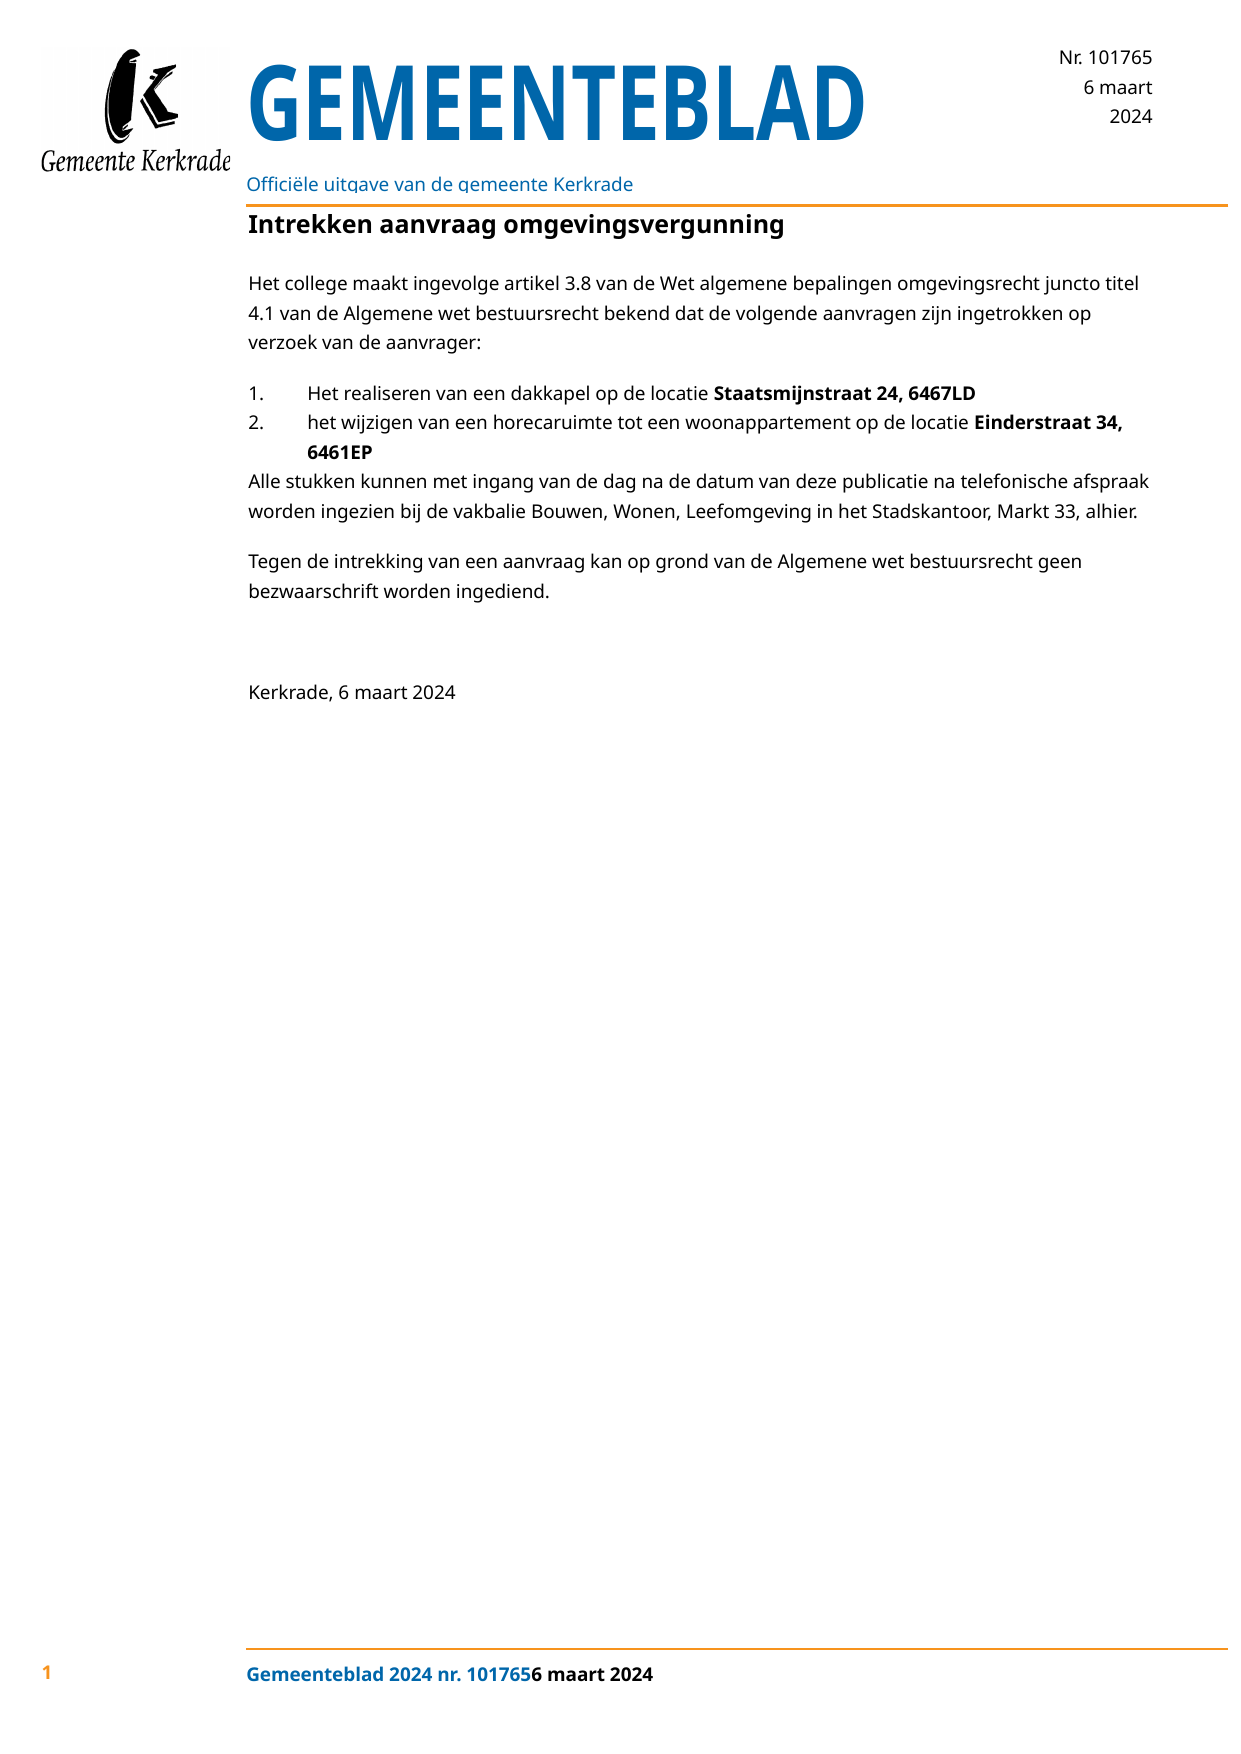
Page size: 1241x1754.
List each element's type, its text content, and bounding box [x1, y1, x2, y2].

text Kerkrade, 6 maart 2024 [248, 679, 1152, 705]
picture [41, 47, 231, 172]
list het wijzigen van een horecaruimte tot een woonappartement op de locatie Einderstraat 34, 6461EP [248, 409, 1152, 465]
text Intrekken aanvraag omgevingsvergunning [248, 207, 1152, 241]
text Alle stukken kunnen met ingang van de dag na de datum van deze publicatie na telefonische afspraak worden ingezien bij de vakbalie Bouwen, Wonen, Leefomgeving in het Stadskantoor, Markt 33, alhier. [248, 469, 1152, 524]
text Tegen de intrekking van een aanvraag kan op grond van de Algemene wet bestuursrecht geen bezwaarschrift worden ingediend. [248, 549, 1152, 604]
list Het realiseren van een dakkapel op de locatie Staatsmijnstraat 24, 6467LD [248, 380, 1152, 406]
text Het college maakt ingevolge artikel 3.8 van de Wet algemene bepalingen omgevingsrecht juncto titel 4.1 van de Algemene wet bestuursrecht bekend dat de volgende aanvragen zijn ingetrokken op verzoek van de aanvrager: [248, 270, 1152, 355]
